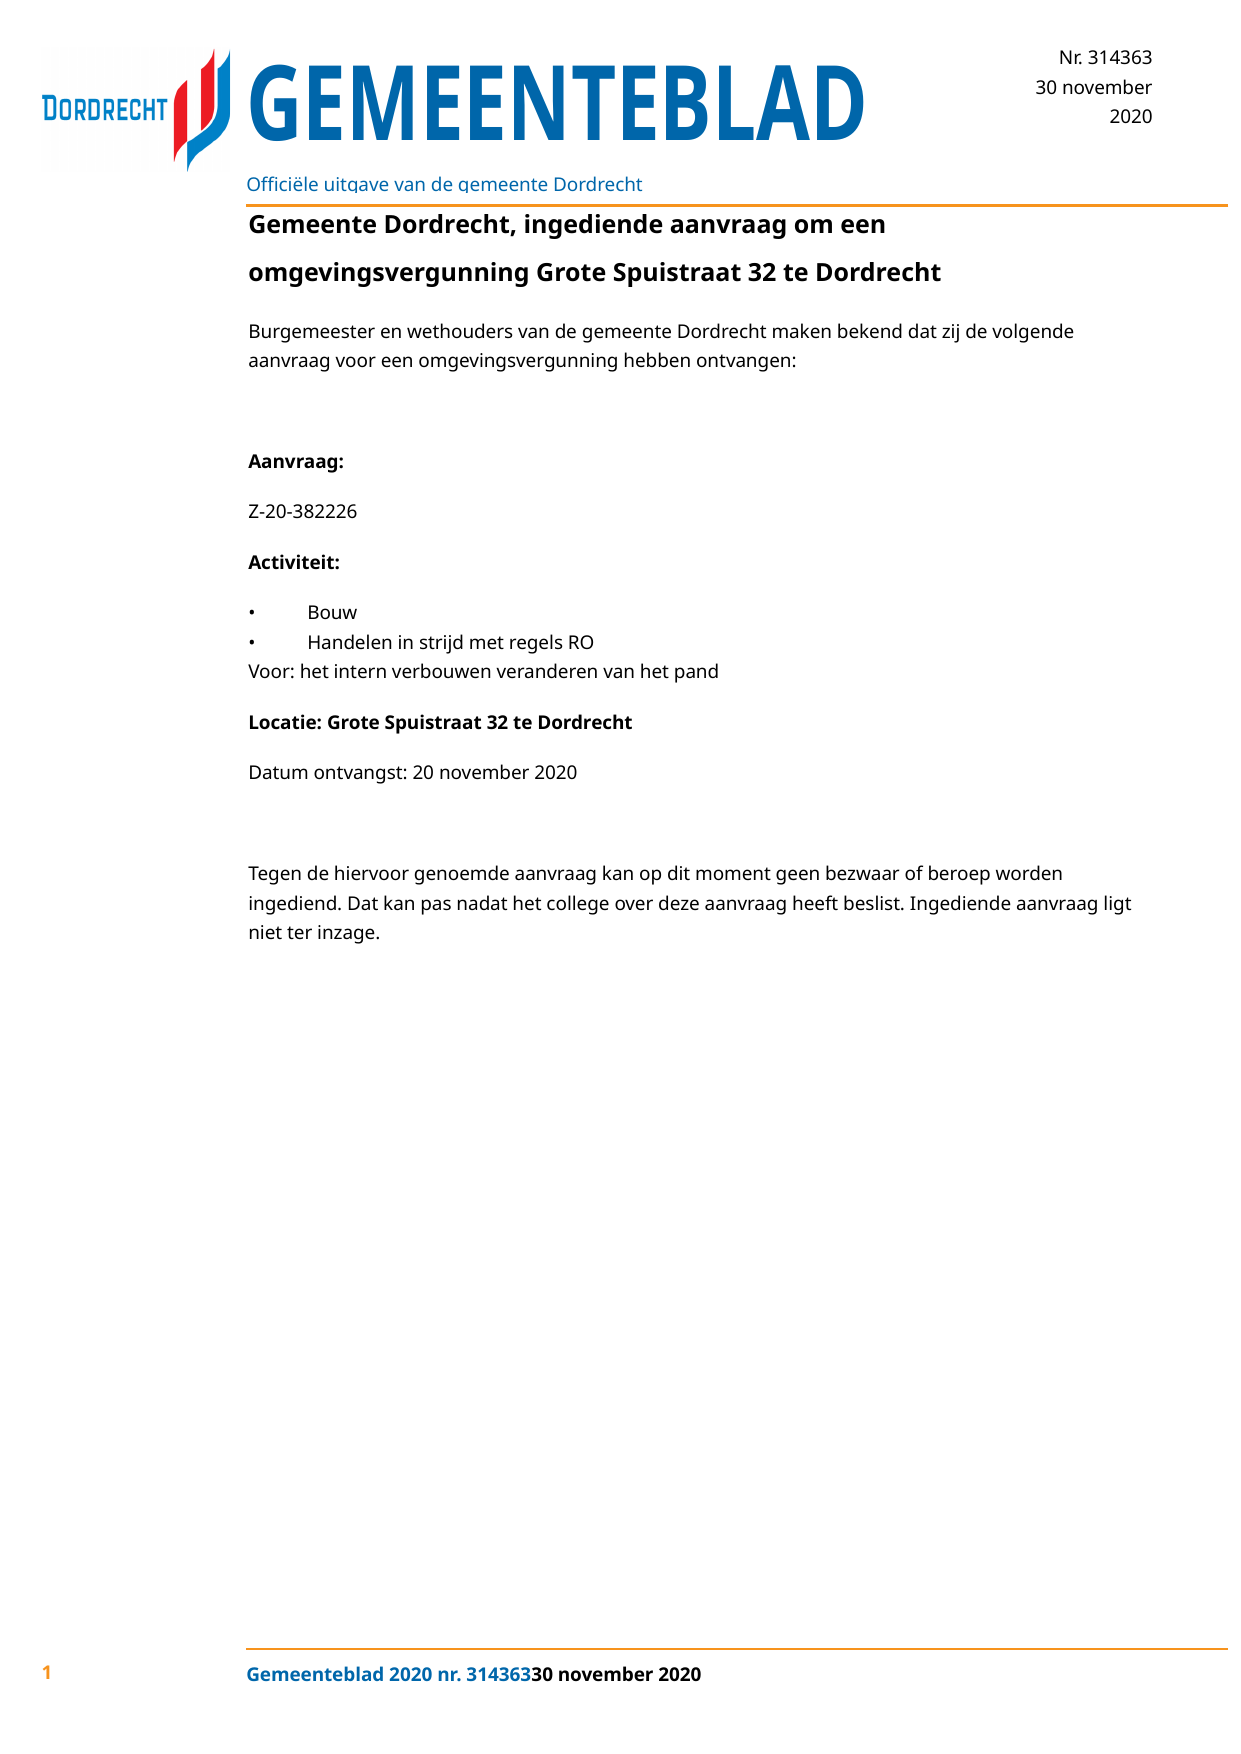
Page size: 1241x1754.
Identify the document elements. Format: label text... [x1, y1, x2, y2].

text Tegen de hiervoor genoemde aanvraag kan op dit moment geen bezwaar of beroep worden ingediend. Dat kan pas nadat het college over deze aanvraag heeft beslist. Ingediende aanvraag ligt niet ter inzage. [248, 860, 1152, 945]
text Activiteit: [248, 549, 1152, 575]
text Voor: het intern verbouwen veranderen van het pand [248, 659, 1152, 684]
picture [41, 47, 231, 172]
text Datum ontvangst: 20 november 2020 [248, 759, 1152, 785]
list Handelen in strijd met regels RO [248, 629, 1152, 655]
text Gemeente Dordrecht, ingediende aanvraag om een omgevingsvergunning Grote Spuistraat 32 te Dordrecht [248, 207, 1152, 288]
text Locatie: Grote Spuistraat 32 te Dordrecht [248, 709, 1152, 735]
text Aanvraag: [248, 448, 1152, 474]
text Burgemeester en wethouders van de gemeente Dordrecht maken bekend dat zij de volgende aanvraag voor een omgevingsvergunning hebben ontvangen: [248, 318, 1152, 373]
text Z-20-382226 [248, 499, 1152, 524]
list Bouw [248, 599, 1152, 625]
